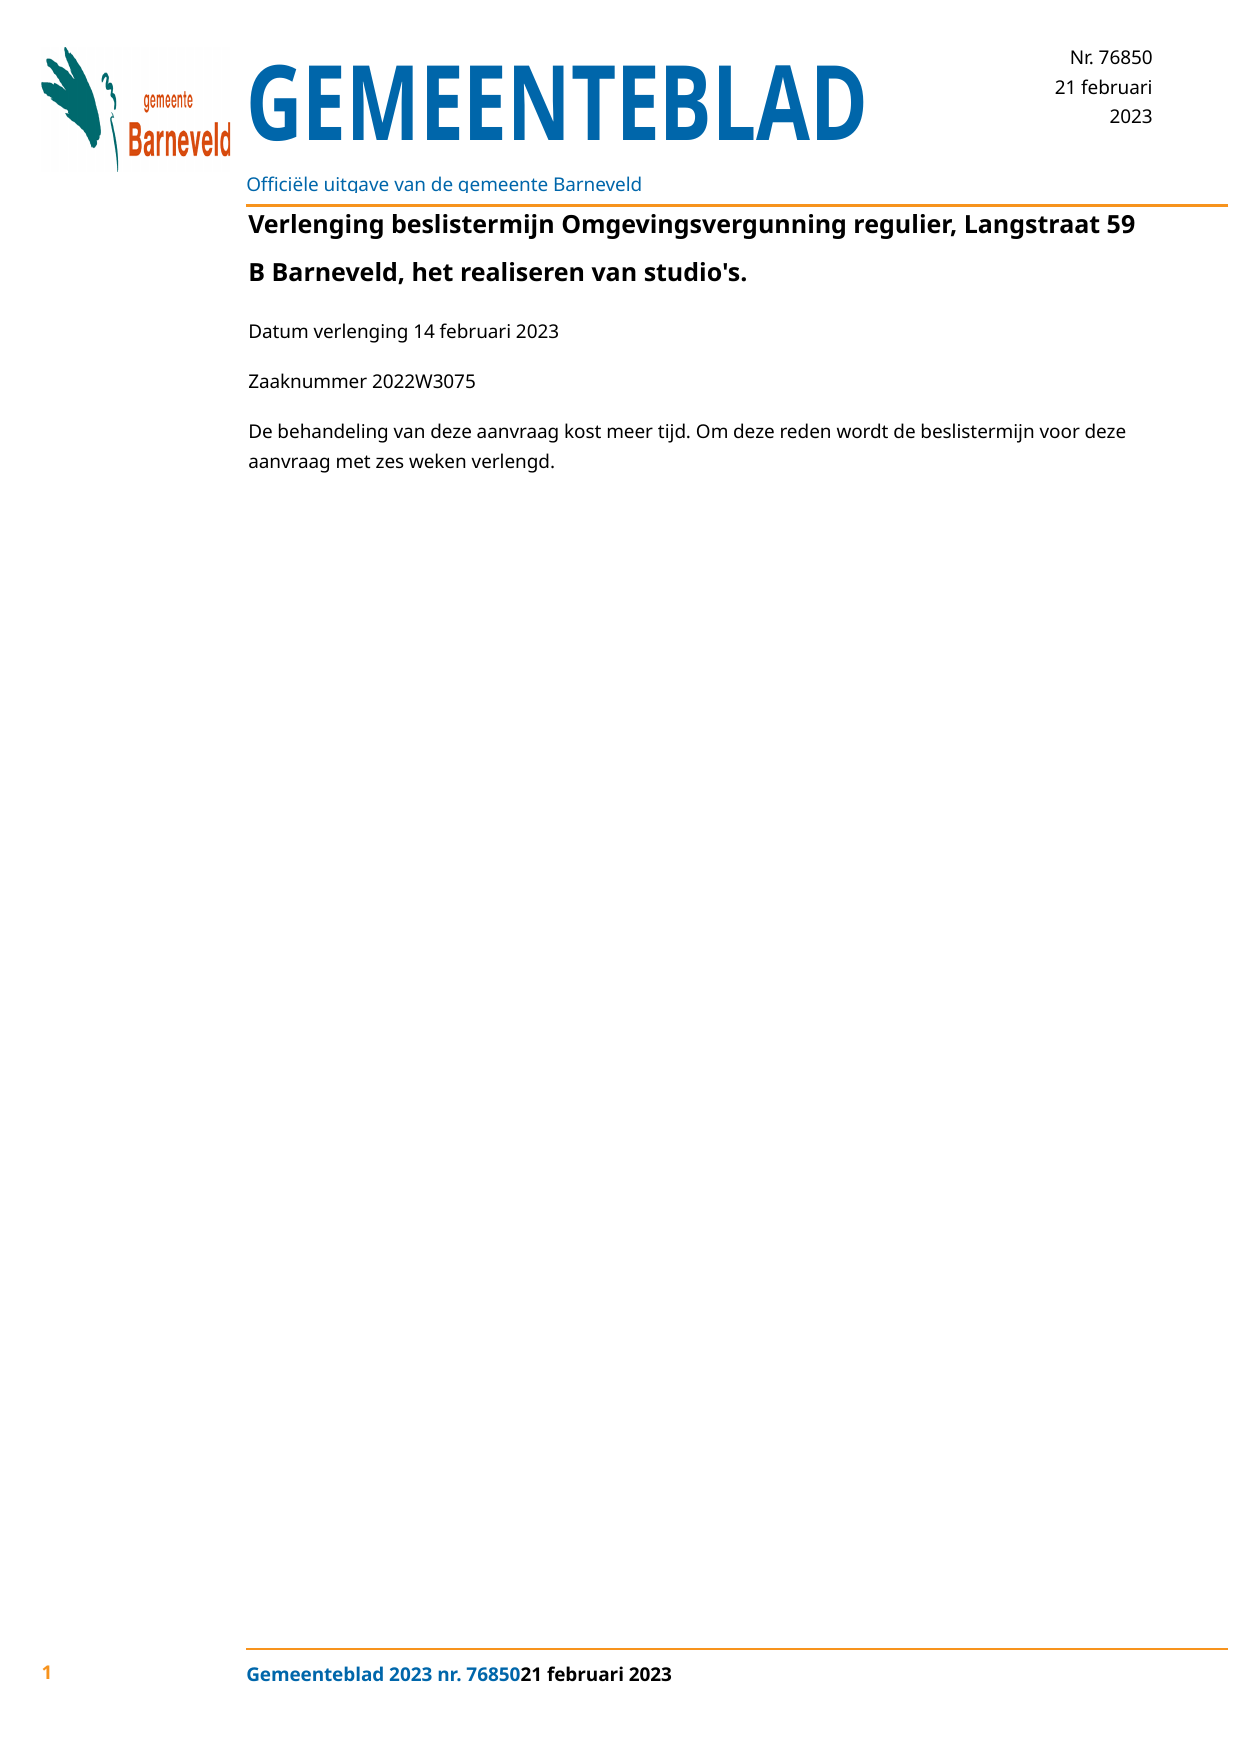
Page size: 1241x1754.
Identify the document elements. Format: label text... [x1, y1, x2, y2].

text Zaaknummer 2022W3075 [248, 368, 1152, 394]
text Datum verlenging 14 februari 2023 [248, 318, 1152, 344]
text De behandeling van deze aanvraag kost meer tijd. Om deze reden wordt de beslistermijn voor deze aanvraag met zes weken verlengd. [248, 419, 1152, 474]
text Verlenging beslistermijn Omgevingsvergunning regulier, Langstraat 59 B Barneveld, het realiseren van studio's. [248, 207, 1152, 288]
picture [41, 47, 231, 172]
